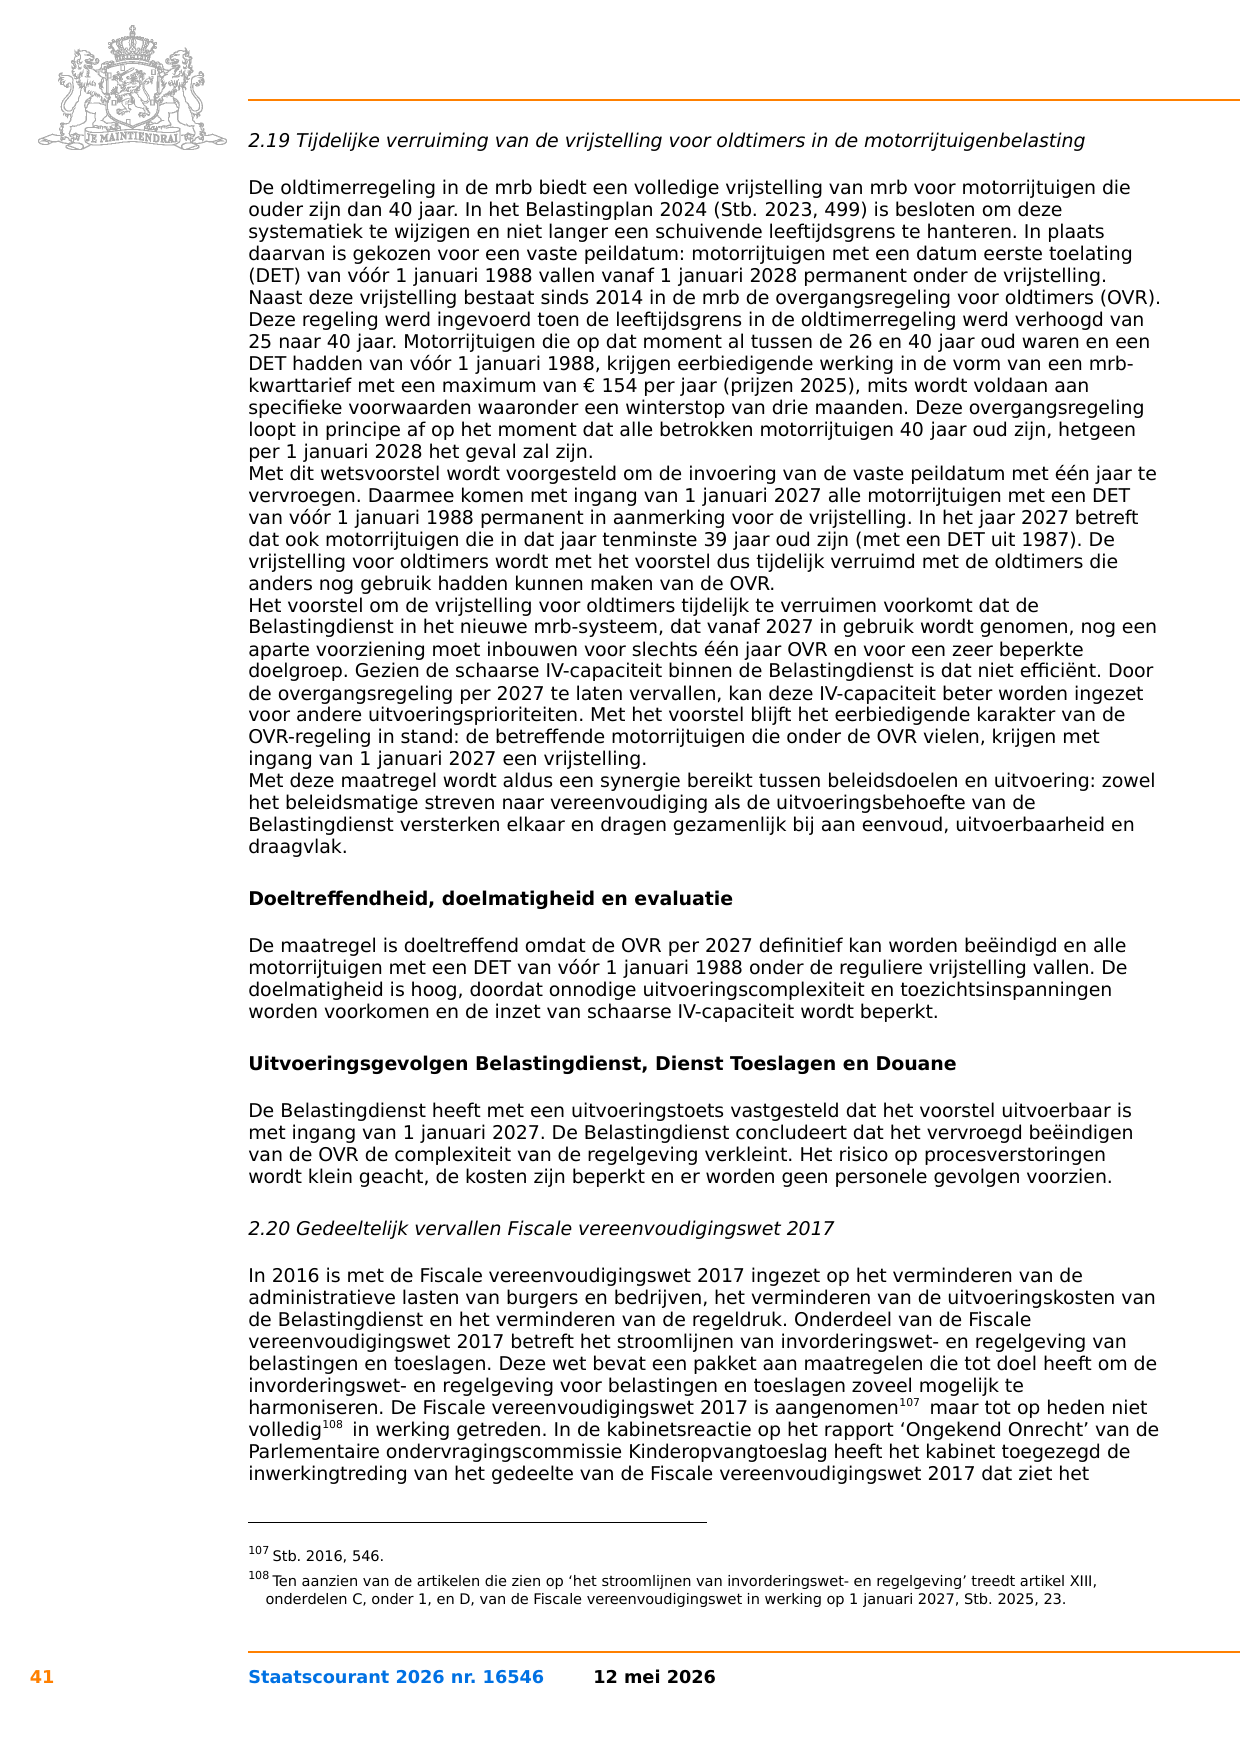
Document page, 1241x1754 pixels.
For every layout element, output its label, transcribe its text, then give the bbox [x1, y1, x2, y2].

text Stb. 2016, 546. [248, 1544, 1163, 1566]
text Naast deze vrijstelling bestaat sinds 2014 in de mrb de overgangsregeling voor oldtimers (OVR). Deze regeling werd ingevoerd toen de leeftijdsgrens in de oldtimerregeling werd verhoogd van 25 naar 40 jaar. Motorrijtuigen die op dat moment al tussen de 26 en 40 jaar oud waren en een DET hadden van vóór 1 januari 1988, krijgen eerbiedigende werking in de vorm van een mrb-kwarttarief met een maximum van € 154 per jaar (prijzen 2025), mits wordt voldaan aan specifieke voorwaarden waaronder een winterstop van drie maanden. Deze overgangsregeling loopt in principe af op het moment dat alle betrokken motorrijtuigen 40 jaar oud zijn, hetgeen per 1 januari 2028 het geval zal zijn. [248, 287, 1163, 463]
text De maatregel is doeltreffend omdat de OVR per 2027 definitief kan worden beëindigd en alle motorrijtuigen met een DET van vóór 1 januari 1988 onder de reguliere vrijstelling vallen. De doelmatigheid is hoog, doordat onnodige uitvoeringscomplexiteit en toezichtsinspanningen worden voorkomen en de inzet van schaarse IV-capaciteit wordt beperkt. [248, 935, 1163, 1023]
subtitle Uitvoeringsgevolgen Belastingdienst, Dienst Toeslagen en Douane [248, 1053, 1163, 1075]
subtitle 2.19 Tijdelijke verruiming van de vrijstelling voor oldtimers in de motorrijtuigenbelasting [248, 130, 1163, 152]
subtitle Doeltreffendheid, doelmatigheid en evaluatie [248, 888, 1163, 910]
picture [38, 25, 227, 150]
text Met deze maatregel wordt aldus een synergie bereikt tussen beleidsdoelen en uitvoering: zowel het beleidsmatige streven naar vereenvoudiging als de uitvoeringsbehoefte van de Belastingdienst versterken elkaar en dragen gezamenlijk bij aan eenvoud, uitvoerbaarheid en draagvlak. [248, 770, 1163, 858]
subtitle 2.20 Gedeeltelijk vervallen Fiscale vereenvoudigingswet 2017 [248, 1218, 1163, 1240]
text De oldtimerregeling in de mrb biedt een volledige vrijstelling van mrb voor motorrijtuigen die ouder zijn dan 40 jaar. In het Belastingplan 2024 (Stb. 2023, 499) is besloten om deze systematiek te wijzigen en niet langer een schuivende leeftijdsgrens te hanteren. In plaats daarvan is gekozen voor een vaste peildatum: motorrijtuigen met een datum eerste toelating (DET) van vóór 1 januari 1988 vallen vanaf 1 januari 2028 permanent onder de vrijstelling. [248, 177, 1163, 287]
text In 2016 is met de Fiscale vereenvoudigingswet 2017 ingezet op het verminderen van de administratieve lasten van burgers en bedrijven, het verminderen van de uitvoeringskosten van de Belastingdienst en het verminderen van de regeldruk. Onderdeel van de Fiscale vereenvoudigingswet 2017 betreft het stroomlijnen van invorderingswet- en regelgeving van belastingen en toeslagen. Deze wet bevat een pakket aan maatregelen die tot doel heeft om de invorderingswet- en regelgeving voor belastingen en toeslagen zoveel mogelijk te harmoniseren. De Fiscale vereenvoudigingswet 2017 is aangenomen maar tot op heden niet volledig in werking getreden. In de kabinetsreactie op het rapport ‘Ongekend Onrecht’ van de Parlementaire ondervragingscommissie Kinderopvangtoeslag heeft het kabinet toegezegd de inwerkingtreding van het gedeelte van de Fiscale vereenvoudigingswet 2017 dat ziet het [248, 1265, 1163, 1485]
text De Belastingdienst heeft met een uitvoeringstoets vastgesteld dat het voorstel uitvoerbaar is met ingang van 1 januari 2027. De Belastingdienst concludeert dat het vervroegd beëindigen van de OVR de complexiteit van de regelgeving verkleint. Het risico op procesverstoringen wordt klein geacht, de kosten zijn beperkt en er worden geen personele gevolgen voorzien. [248, 1100, 1163, 1188]
text Het voorstel om de vrijstelling voor oldtimers tijdelijk te verruimen voorkomt dat de Belastingdienst in het nieuwe mrb-systeem, dat vanaf 2027 in gebruik wordt genomen, nog een aparte voorziening moet inbouwen voor slechts één jaar OVR en voor een zeer beperkte doelgroep. Gezien de schaarse IV-capaciteit binnen de Belastingdienst is dat niet efficiënt. Door de overgangsregeling per 2027 te laten vervallen, kan deze IV-capaciteit beter worden ingezet voor andere uitvoeringsprioriteiten. Met het voorstel blijft het eerbiedigende karakter van de OVR-regeling in stand: de betreffende motorrijtuigen die onder de OVR vielen, krijgen met ingang van 1 januari 2027 een vrijstelling. [248, 594, 1163, 770]
text Met dit wetsvoorstel wordt voorgesteld om de invoering van de vaste peildatum met één jaar te vervroegen. Daarmee komen met ingang van 1 januari 2027 alle motorrijtuigen met een DET van vóór 1 januari 1988 permanent in aanmerking voor de vrijstelling. In het jaar 2027 betreft dat ook motorrijtuigen die in dat jaar tenminste 39 jaar oud zijn (met een DET uit 1987). De vrijstelling voor oldtimers wordt met het voorstel dus tijdelijk verruimd met de oldtimers die anders nog gebruik hadden kunnen maken van de OVR. [248, 463, 1163, 594]
text Ten aanzien van de artikelen die zien op ‘het stroomlijnen van invorderingswet- en regelgeving’ treedt artikel XIII, onderdelen C, onder 1, en D, van de Fiscale vereenvoudigingswet in werking op 1 januari 2027, Stb. 2025, 23. [248, 1569, 1163, 1608]
